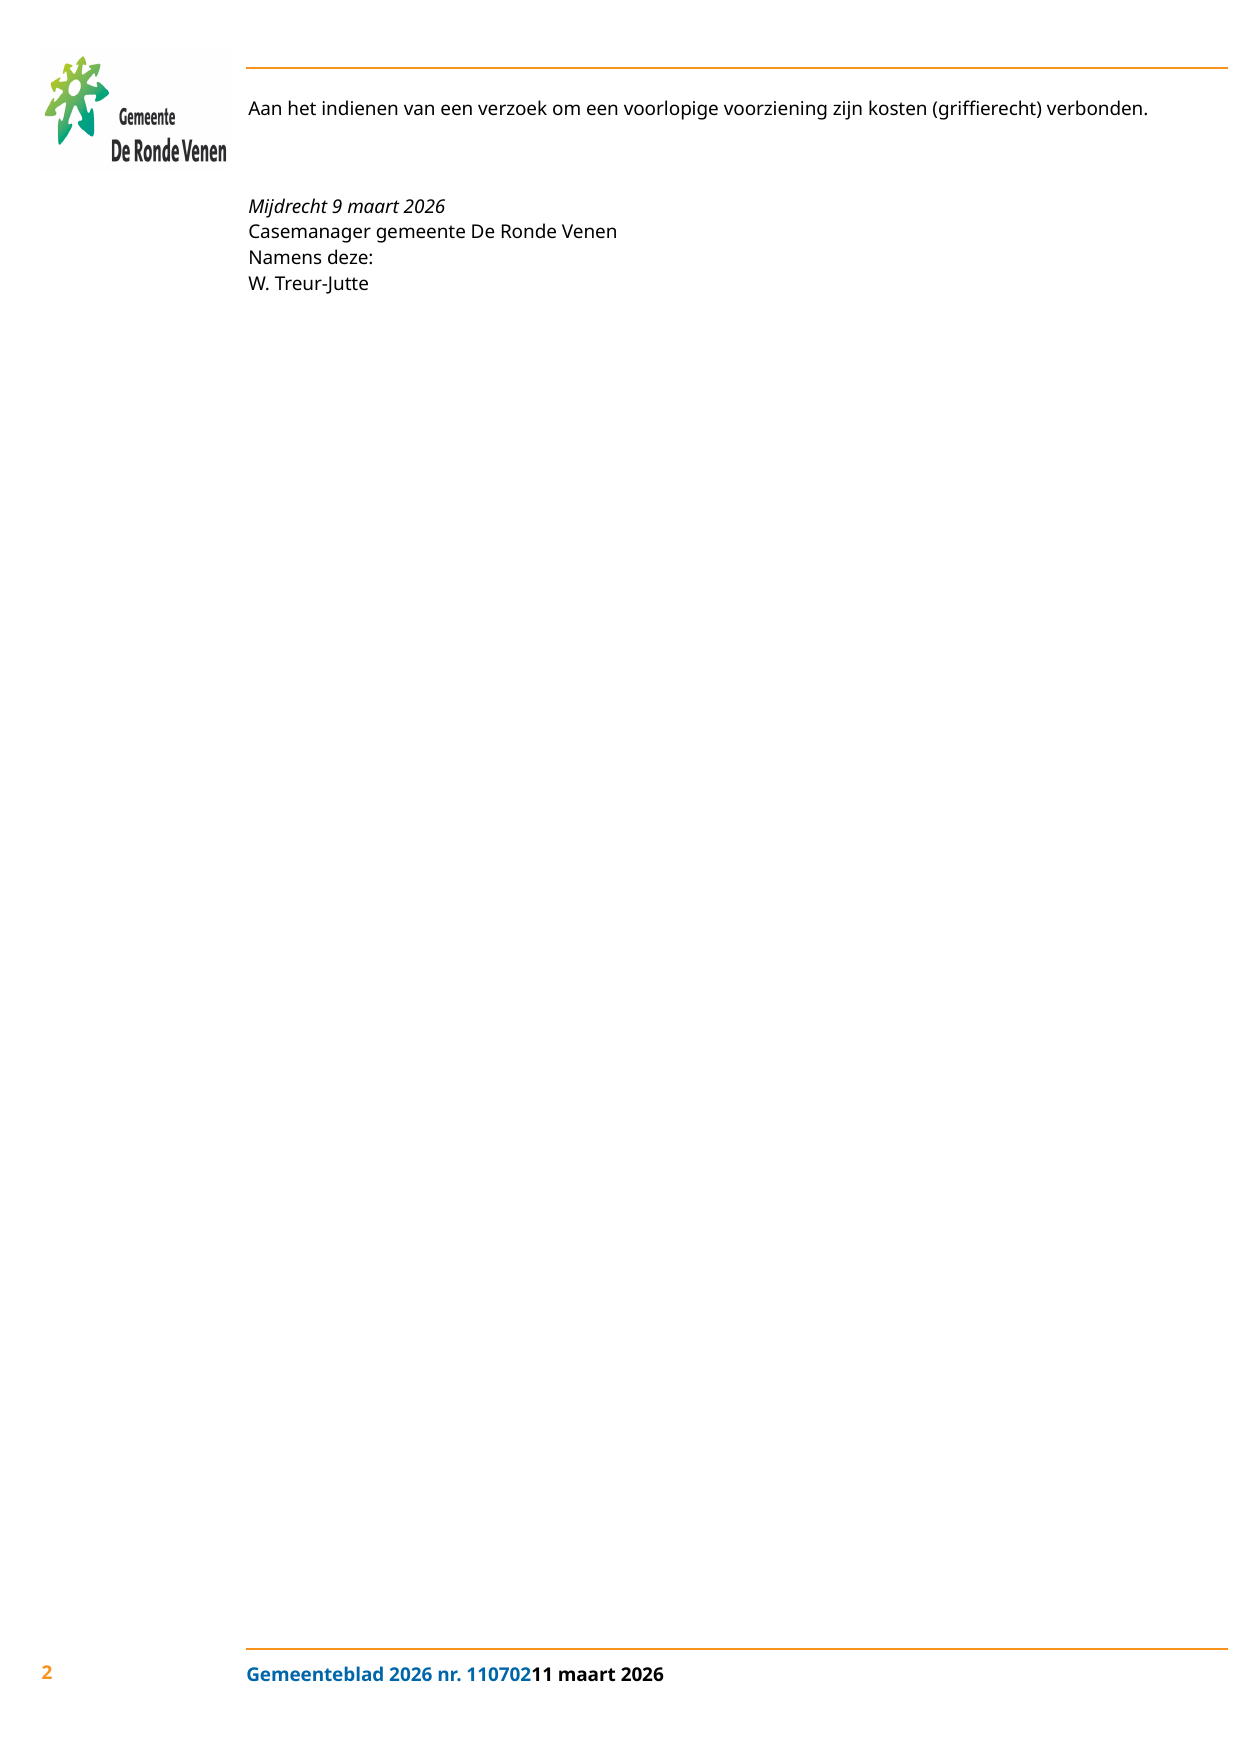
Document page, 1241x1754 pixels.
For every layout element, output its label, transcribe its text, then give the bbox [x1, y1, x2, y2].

text Namens deze: [248, 244, 1152, 270]
text Casemanager gemeente De Ronde Venen [248, 219, 1152, 244]
picture [41, 47, 231, 172]
text Mijdrecht 9 maart 2026 [248, 193, 1152, 219]
text W. Treur-Jutte [248, 270, 1152, 296]
text Aan het indienen van een verzoek om een voorlopige voorziening zijn kosten (griffierecht) verbonden. [248, 95, 1152, 121]
